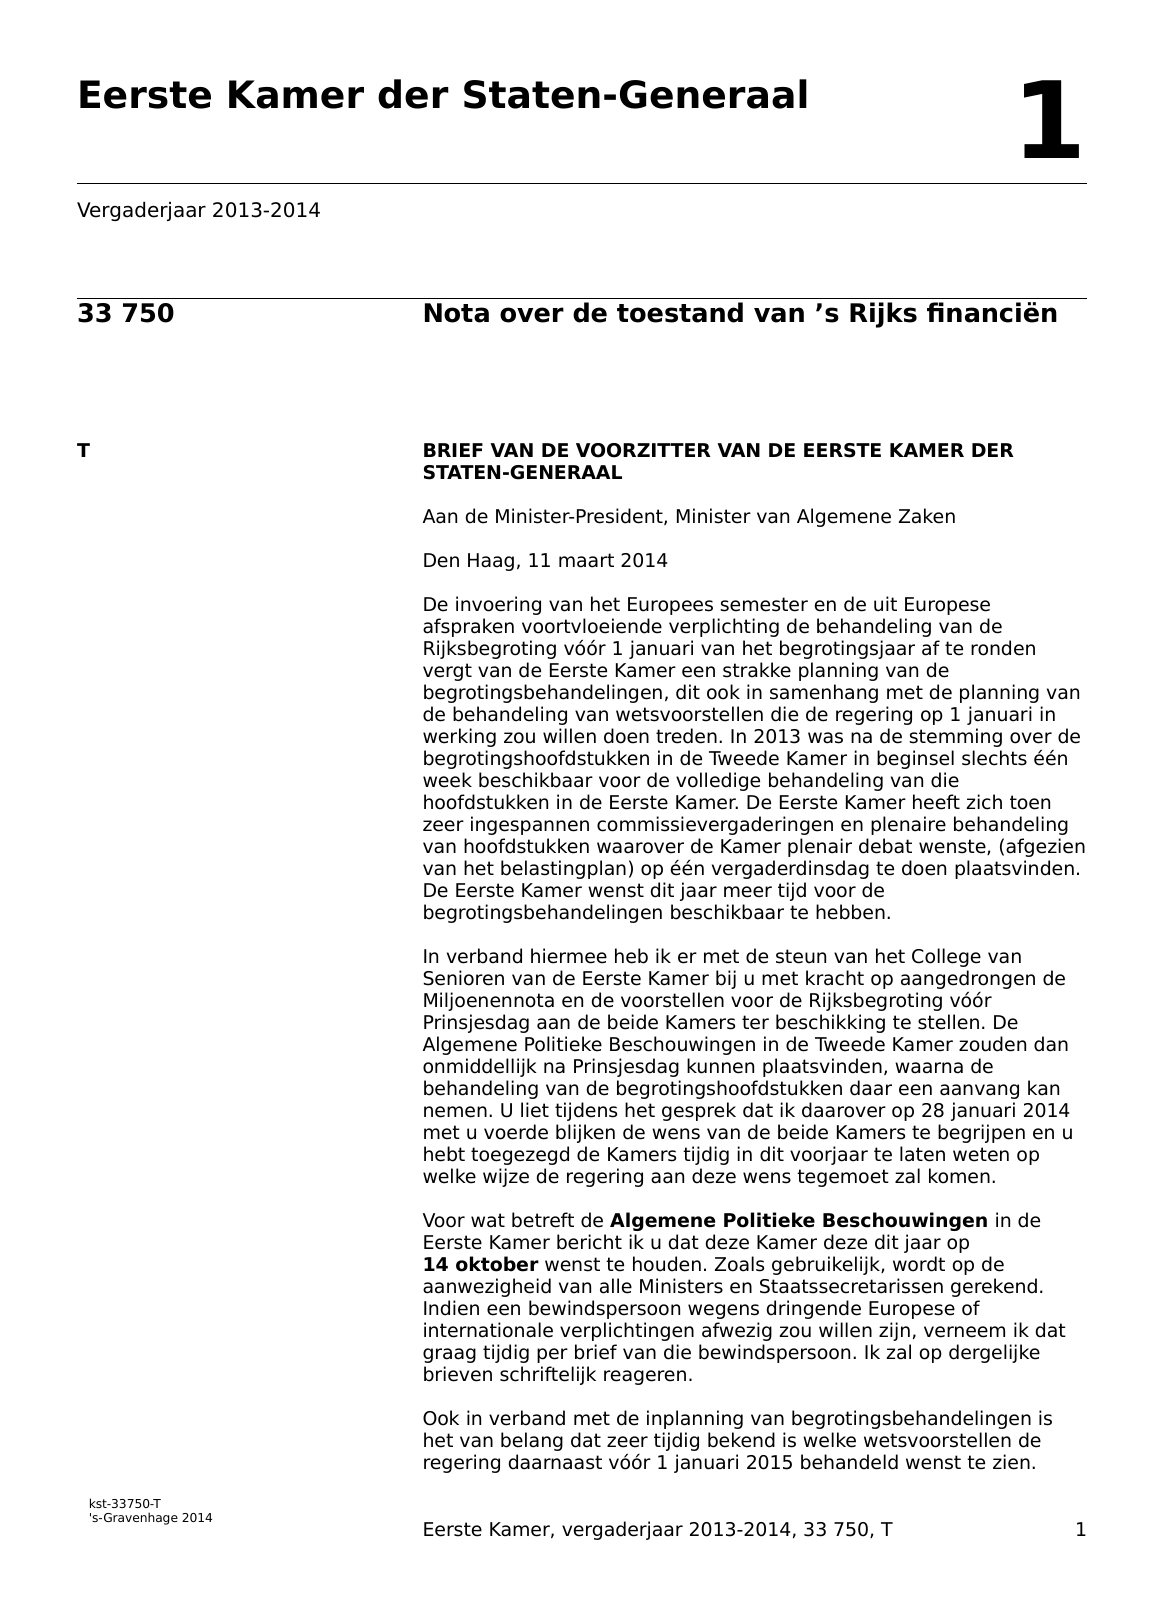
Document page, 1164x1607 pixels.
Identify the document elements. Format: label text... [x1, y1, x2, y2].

table_header 1 [886, 59, 1087, 183]
text Voor wat betreft de Algemene Politieke Beschouwingen in de Eerste Kamer bericht ik u dat deze Kamer deze dit jaar op 14 oktober wenst te houden. Zoals gebruikelijk, wordt op de aanwezigheid van alle Ministers en Staatssecretarissen gerekend. Indien een bewindspersoon wegens dringende Europese of internationale verplichtingen afwezig zou willen zijn, verneem ik dat graag tijdig per brief van die bewindspersoon. Ik zal op dergelijke brieven schriftelijk reageren. [422, 1210, 1087, 1386]
table_header Eerste Kamer der Staten-Generaal [77, 59, 886, 183]
text De invoering van het Europees semester en de uit Europese afspraken voortvloeiende verplichting de behandeling van de Rijksbegroting vóór 1 januari van het begrotingsjaar af te ronden vergt van de Eerste Kamer een strakke planning van de begrotingsbehandelingen, dit ook in samenhang met de planning van de behandeling van wetsvoorstellen die de regering op 1 januari in werking zou willen doen treden. In 2013 was na de stemming over de begrotingshoofdstukken in de Tweede Kamer in beginsel slechts één week beschikbaar voor de volledige behandeling van die hoofdstukken in de Eerste Kamer. De Eerste Kamer heeft zich toen zeer ingespannen commissievergaderingen en plenaire behandeling van hoofdstukken waarover de Kamer plenair debat wenste, (afgezien van het belastingplan) op één vergaderdinsdag te doen plaatsvinden. De Eerste Kamer wenst dit jaar meer tijd voor de begrotingsbehandelingen beschikbaar te hebben. [422, 594, 1087, 924]
table_cell Vergaderjaar 2013-2014 [77, 184, 1087, 298]
text Ook in verband met de inplanning van begrotingsbehandelingen is het van belang dat zeer tijdig bekend is welke wetsvoorstellen de regering daarnaast vóór 1 januari 2015 behandeld wenst te zien. [422, 1408, 1087, 1474]
text 's-Gravenhage 2014 [88, 1511, 323, 1525]
text Den Haag, 11 maart 2014 [422, 550, 1087, 572]
text Aan de Minister-President, Minister van Algemene Zaken [422, 506, 1087, 528]
subtitle 33 750 Nota over de toestand van ’s Rijks financiën [77, 299, 1087, 329]
text kst-33750-T [88, 1497, 323, 1511]
subtitle T BRIEF VAN DE VOORZITTER VAN DE EERSTE KAMER DER STATEN-GENERAAL [77, 440, 1087, 484]
text In verband hiermee heb ik er met de steun van het College van Senioren van de Eerste Kamer bij u met kracht op aangedrongen de Miljoenennota en de voorstellen voor de Rijksbegroting vóór Prinsjesdag aan de beide Kamers ter beschikking te stellen. De Algemene Politieke Beschouwingen in de Tweede Kamer zouden dan onmiddellijk na Prinsjesdag kunnen plaatsvinden, waarna de behandeling van de begrotingshoofdstukken daar een aanvang kan nemen. U liet tijdens het gesprek dat ik daarover op 28 januari 2014 met u voerde blijken de wens van de beide Kamers te begrijpen en u hebt toegezegd de Kamers tijdig in dit voorjaar te laten weten op welke wijze de regering aan deze wens tegemoet zal komen. [422, 946, 1087, 1188]
